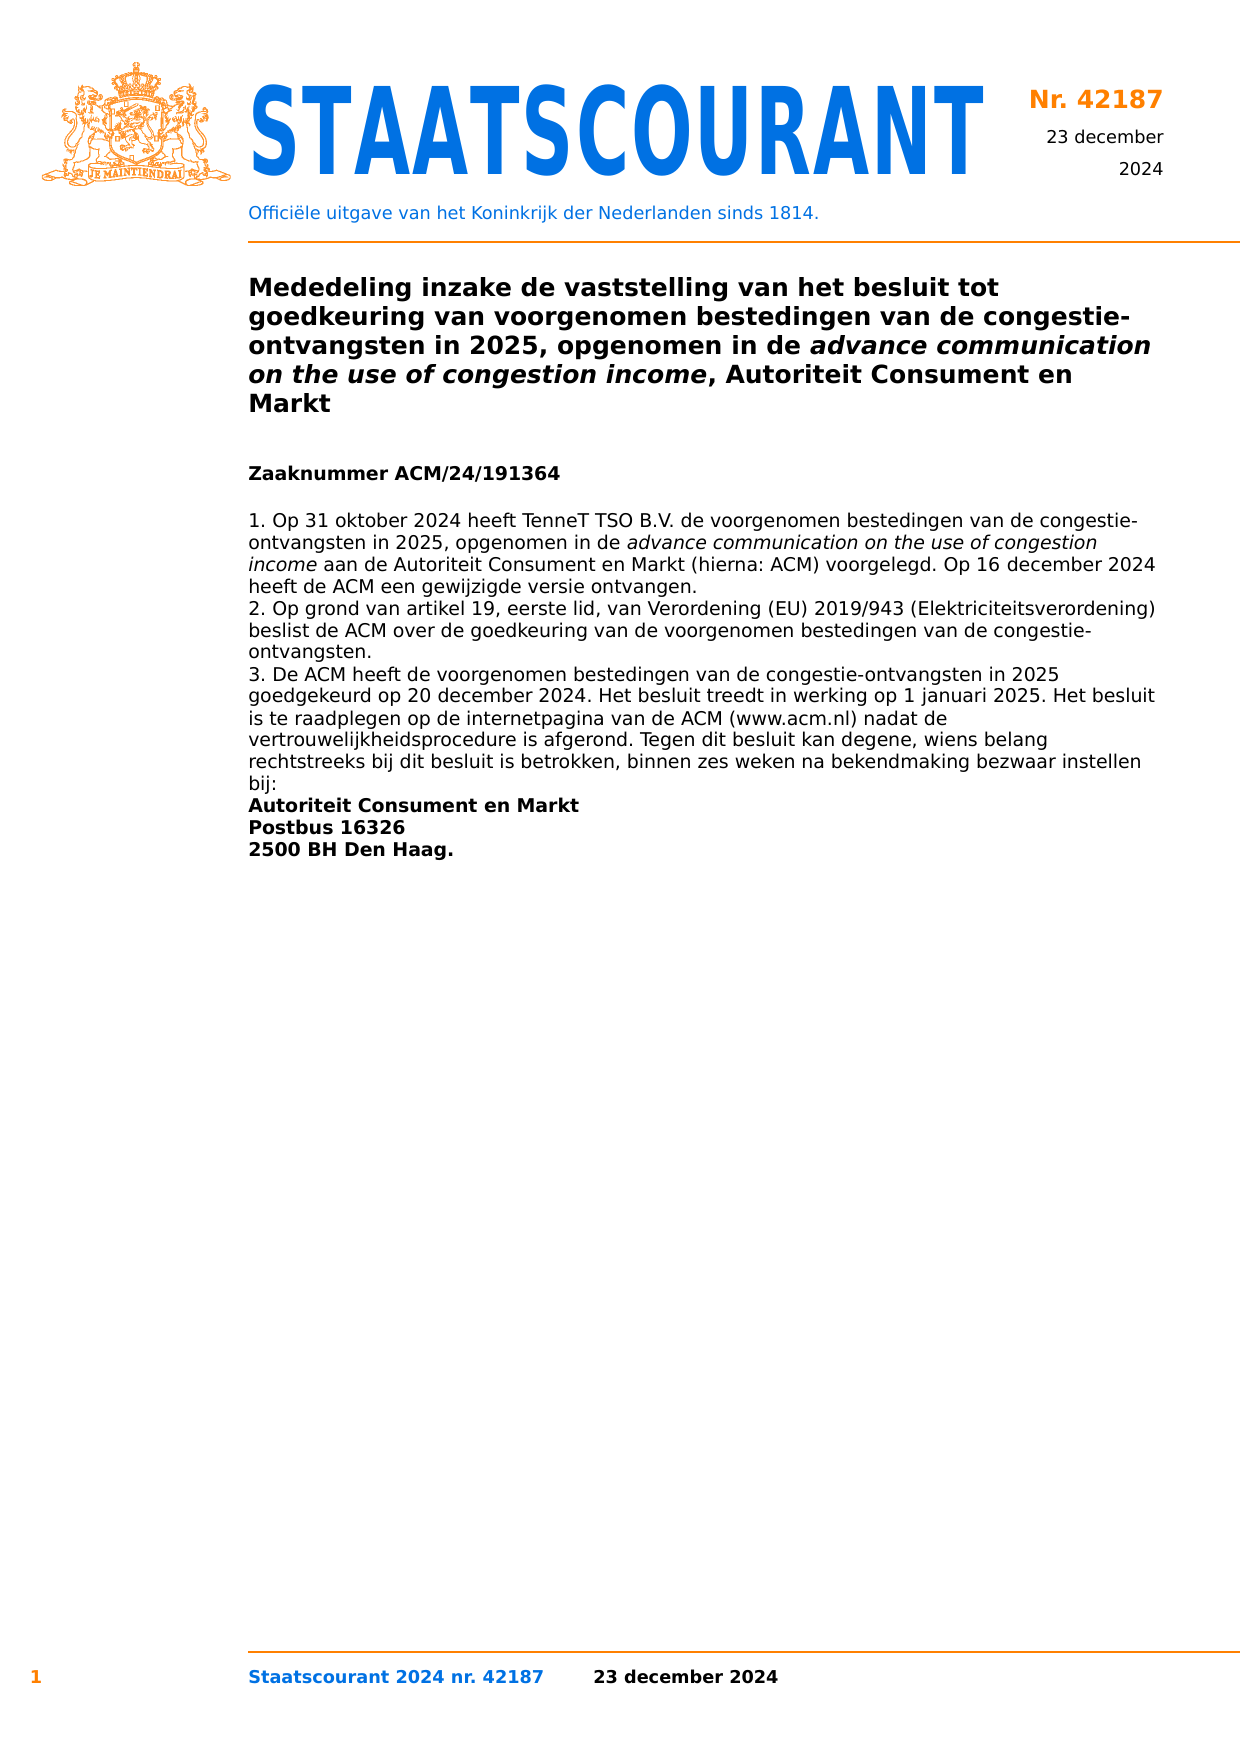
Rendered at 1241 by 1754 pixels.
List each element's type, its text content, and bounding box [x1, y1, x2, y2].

text 3. De ACM heeft de voorgenomen bestedingen van de congestie-ontvangsten in 2025 goedgekeurd op 20 december 2024. Het besluit treedt in werking op 1 januari 2025. Het besluit is te raadplegen op de internetpagina van de ACM (www.acm.nl) nadat de vertrouwelijkheidsprocedure is afgerond. Tegen dit besluit kan degene, wiens belang rechtstreeks bij dit besluit is betrokken, binnen zes weken na bekendmaking bezwaar instellen bij: [248, 663, 1163, 795]
text 2500 BH Den Haag. [248, 839, 1163, 861]
table_cell 2024 [998, 153, 1240, 203]
subtitle Zaaknummer ACM/24/191364 [248, 463, 1163, 484]
table_header Nr. 42187 [998, 62, 1240, 121]
table_cell 23 december [998, 121, 1240, 153]
text 2. Op grond van artikel 19, eerste lid, van Verordening (EU) 2019/943 (Elektriciteitsverordening) beslist de ACM over de goedkeuring van de voorgenomen bestedingen van de congestie-ontvangsten. [248, 597, 1163, 663]
table_header [25, 62, 248, 241]
text Postbus 16326 [248, 817, 1163, 839]
subtitle Mededeling inzake de vaststelling van het besluit tot goedkeuring van voorgenomen bestedingen van de congestie-ontvangsten in 2025, opgenomen in de advance communication on the use of congestion income, Autoriteit Consument en Markt [248, 273, 1163, 419]
text 1. Op 31 oktober 2024 heeft TenneT TSO B.V. de voorgenomen bestedingen van de congestie-ontvangsten in 2025, opgenomen in de advance communication on the use of congestion income aan de Autoriteit Consument en Markt (hierna: ACM) voorgelegd. Op 16 december 2024 heeft de ACM een gewijzigde versie ontvangen. [248, 509, 1163, 597]
picture [41, 62, 231, 186]
table_header STAATSCOURANT [248, 62, 998, 203]
text Autoriteit Consument en Markt [248, 795, 1163, 817]
table_cell Officiële uitgave van het Koninkrijk der Nederlanden sinds 1814. [248, 203, 1240, 241]
